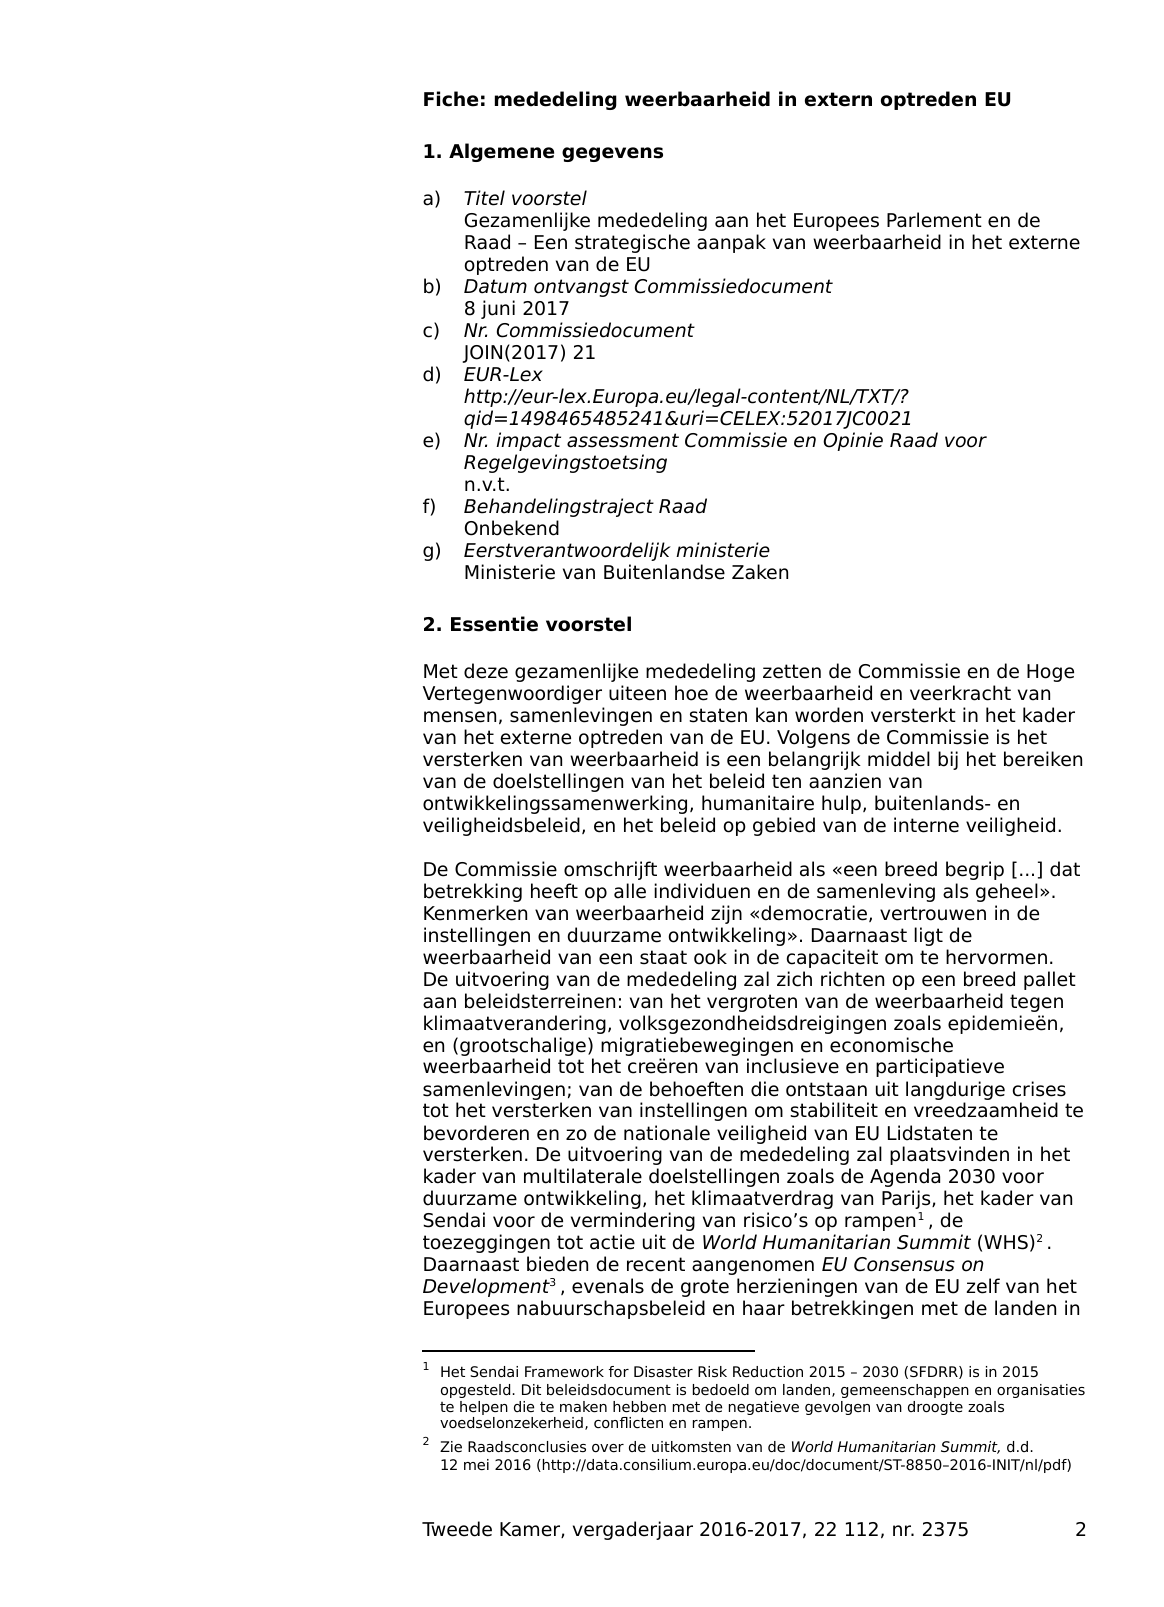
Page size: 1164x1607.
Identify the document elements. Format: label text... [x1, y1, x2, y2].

text c) Nr. Commissiedocument [422, 320, 1087, 342]
text a) Titel voorstel [422, 188, 1087, 210]
text Gezamenlijke mededeling aan het Europees Parlement en de Raad – Een strategische aanpak van weerbaarheid in het externe optreden van de EU [464, 210, 1087, 276]
text JOIN(2017) 21 [464, 342, 1087, 364]
text http://eur-lex.Europa.eu/legal-content/NL/TXT/?qid=1498465485241&uri=CELEX:52017JC0021 [464, 386, 1087, 430]
subtitle 1. Algemene gegevens [422, 141, 1087, 163]
text Onbekend [464, 518, 1087, 540]
text n.v.t. [464, 474, 1087, 496]
text Het Sendai Framework for Disaster Risk Reduction 2015 – 2030 (SFDRR) is in 2015 opgesteld. Dit beleidsdocument is bedoeld om landen, gemeenschappen en organisaties te helpen die te maken hebben met de negatieve gevolgen van droogte zoals voedselonzekerheid, conflicten en rampen. [422, 1360, 1087, 1432]
text d) EUR-Lex [422, 364, 1087, 386]
text 8 juni 2017 [464, 298, 1087, 320]
subtitle 2. Essentie voorstel [422, 614, 1087, 636]
text g) Eerstverantwoordelijk ministerie [422, 540, 1087, 562]
text Zie Raadsconclusies over de uitkomsten van de World Humanitarian Summit, d.d. 12 mei 2016 (http://data.consilium.europa.eu/doc/document/ST-8850–2016-INIT/nl/pdf) [422, 1435, 1087, 1474]
subtitle Fiche: mededeling weerbaarheid in extern optreden EU [422, 89, 1087, 111]
text e) Nr. impact assessment Commissie en Opinie Raad voor Regelgevingstoetsing [422, 430, 1087, 474]
text Ministerie van Buitenlandse Zaken [464, 562, 1087, 584]
text De Commissie omschrijft weerbaarheid als «een breed begrip [...] dat betrekking heeft op alle individuen en de samenleving als geheel». Kenmerken van weerbaarheid zijn «democratie, vertrouwen in de instellingen en duurzame ontwikkeling». Daarnaast ligt de weerbaarheid van een staat ook in de capaciteit om te hervormen. De uitvoering van de mededeling zal zich richten op een breed pallet aan beleidsterreinen: van het vergroten van de weerbaarheid tegen klimaatverandering, volksgezondheidsdreigingen zoals epidemieën, en (grootschalige) migratiebewegingen en economische weerbaarheid tot het creëren van inclusieve en participatieve samenlevingen; van de behoeften die ontstaan uit langdurige crises tot het versterken van instellingen om stabiliteit en vreedzaamheid te bevorderen en zo de nationale veiligheid van EU Lidstaten te versterken. De uitvoering van de mededeling zal plaatsvinden in het kader van multilaterale doelstellingen zoals de Agenda 2030 voor duurzame ontwikkeling, het klimaatverdrag van Parijs, het kader van Sendai voor de vermindering van risico’s op rampen, de toezeggingen tot actie uit de World Humanitarian Summit (WHS). Daarnaast bieden de recent aangenomen EU Consensus on Development, evenals de grote herzieningen van de EU zelf van het Europees nabuurschapsbeleid en haar betrekkingen met de landen in [422, 859, 1087, 1320]
text b) Datum ontvangst Commissiedocument [422, 276, 1087, 298]
text f) Behandelingstraject Raad [422, 496, 1087, 518]
text Met deze gezamenlijke mededeling zetten de Commissie en de Hoge Vertegenwoordiger uiteen hoe de weerbaarheid en veerkracht van mensen, samenlevingen en staten kan worden versterkt in het kader van het externe optreden van de EU. Volgens de Commissie is het versterken van weerbaarheid is een belangrijk middel bij het bereiken van de doelstellingen van het beleid ten aanzien van ontwikkelingssamenwerking, humanitaire hulp, buitenlands- en veiligheidsbeleid, en het beleid op gebied van de interne veiligheid. [422, 661, 1087, 836]
